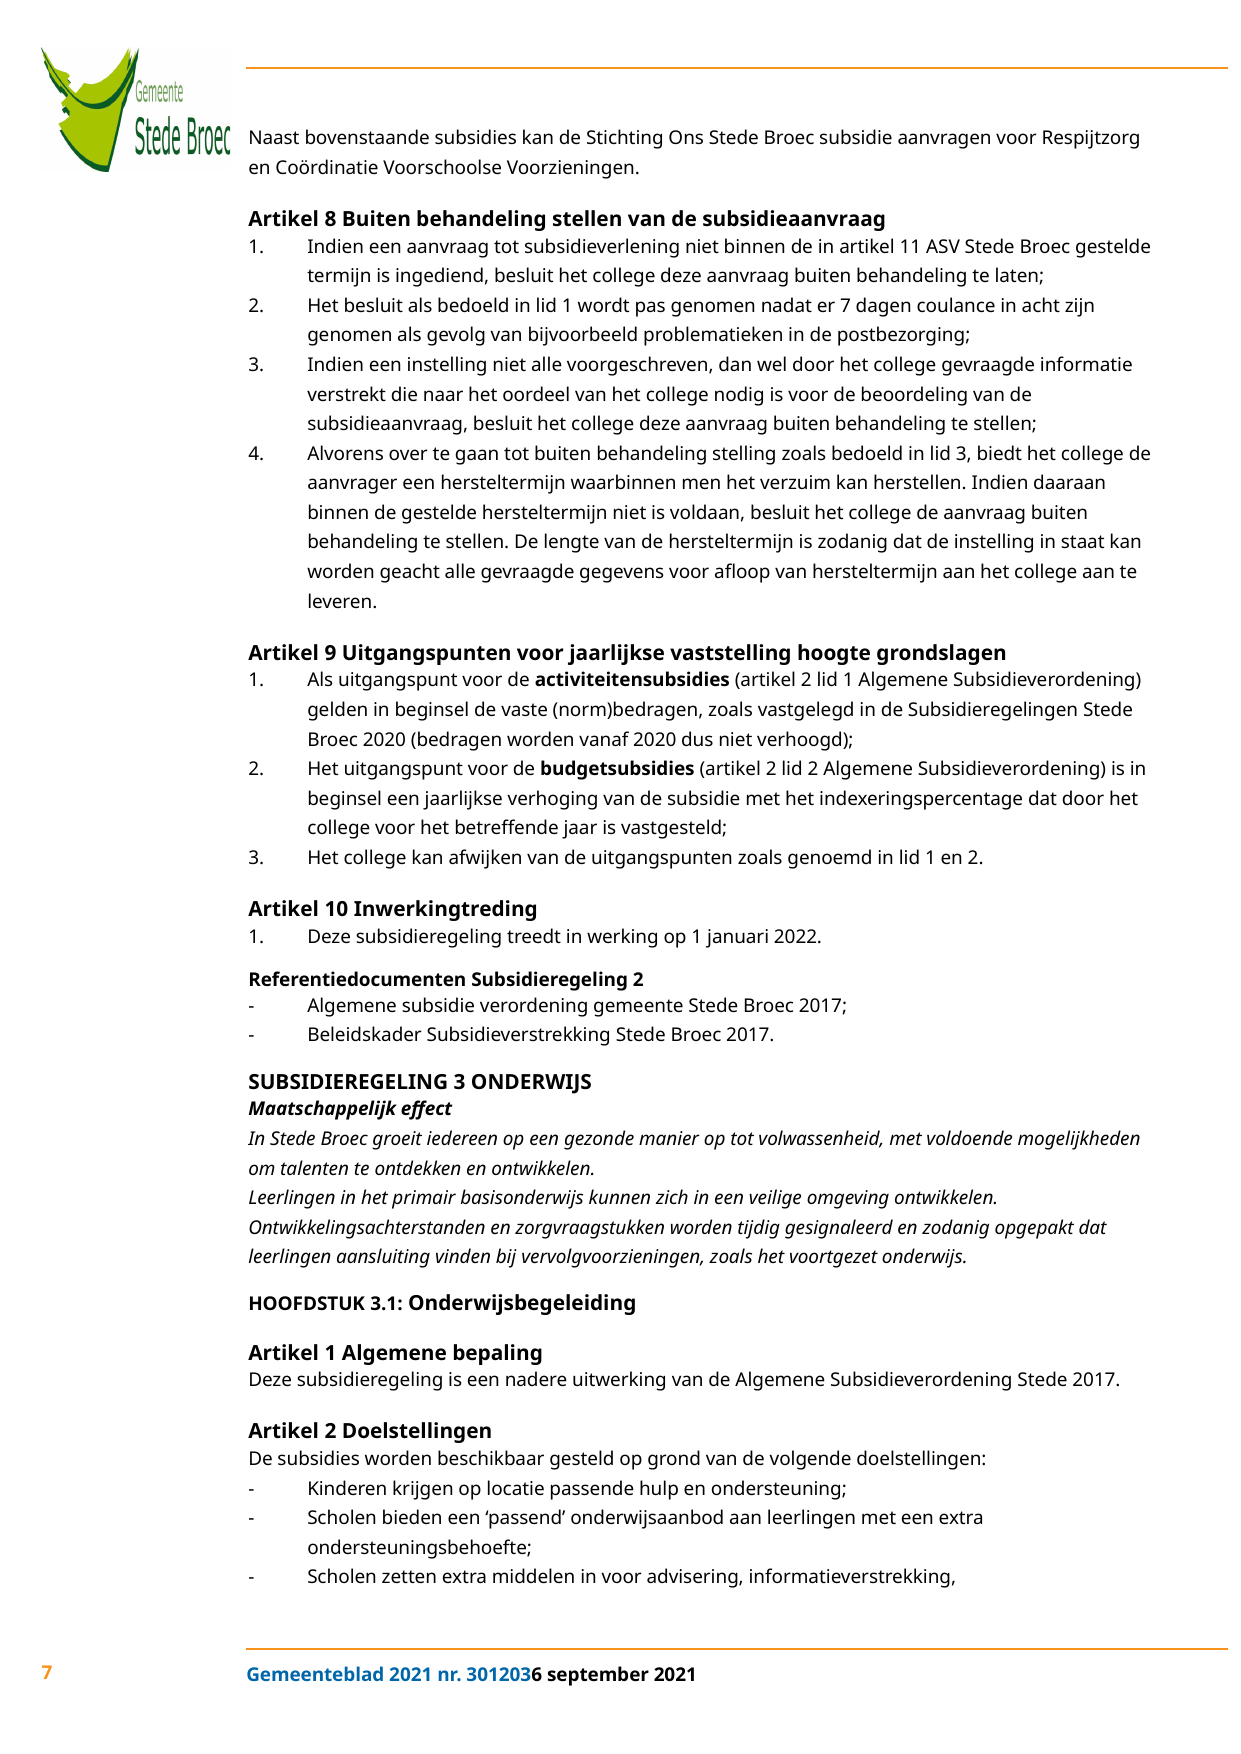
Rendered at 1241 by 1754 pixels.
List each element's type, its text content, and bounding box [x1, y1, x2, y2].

text Deze subsidieregeling is een nadere uitwerking van de Algemene Subsidieverordening Stede 2017. [248, 1366, 1152, 1392]
text Naast bovenstaande subsidies kan de Stichting Ons Stede Broec subsidie aanvragen voor Respijtzorg en Coördinatie Voorschoolse Voorzieningen. [248, 124, 1152, 180]
list Beleidskader Subsidieverstrekking Stede Broec 2017. [248, 1021, 1152, 1047]
list Als uitgangspunt voor de activiteitensubsidies (artikel 2 lid 1 Algemene Subsidieverordening) gelden in beginsel de vaste (norm)bedragen, zoals vastgelegd in de Subsidieregelingen Stede Broec 2020 (bedragen worden vanaf 2020 dus niet verhoogd); [248, 667, 1152, 752]
list Het besluit als bedoeld in lid 1 wordt pas genomen nadat er 7 dagen coulance in acht zijn genomen als gevolg van bijvoorbeeld problematieken in de postbezorging; [248, 292, 1152, 347]
list Kinderen krijgen op locatie passende hulp en ondersteuning; [248, 1475, 1152, 1500]
text Artikel 8 Buiten behandeling stellen van de subsidieaanvraag [248, 204, 1152, 233]
text HOOFDSTUK 3.1: Onderwijsbegeleiding [248, 1288, 1152, 1317]
list Het college kan afwijken van de uitgangspunten zoals genoemd in lid 1 en 2. [248, 844, 1152, 870]
list Indien een instelling niet alle voorgeschreven, dan wel door het college gevraagde informatie verstrekt die naar het oordeel van het college nodig is voor de beoordeling van de subsidieaanvraag, besluit het college deze aanvraag buiten behandeling te stellen; [248, 351, 1152, 436]
list Alvorens over te gaan tot buiten behandeling stelling zoals bedoeld in lid 3, biedt het college de aanvrager een hersteltermijn waarbinnen men het verzuim kan herstellen. Indien daaraan binnen de gestelde hersteltermijn niet is voldaan, besluit het college de aanvraag buiten behandeling te stellen. De lengte van de hersteltermijn is zodanig dat de instelling in staat kan worden geacht alle gevraagde gegevens voor afloop van hersteltermijn aan het college aan te leveren. [248, 440, 1152, 613]
picture [41, 47, 231, 172]
list Scholen bieden een ‘passend’ onderwijsaanbod aan leerlingen met een extra ondersteuningsbehoefte; [248, 1504, 1152, 1559]
list Algemene subsidie verordening gemeente Stede Broec 2017; [248, 992, 1152, 1018]
text Artikel 9 Uitgangspunten voor jaarlijkse vaststelling hoogte grondslagen [248, 638, 1152, 667]
text SUBSIDIEREGELING 3 ONDERWIJS [248, 1067, 1152, 1096]
text Artikel 1 Algemene bepaling [248, 1338, 1152, 1366]
text Referentiedocumenten Subsidieregeling 2 [248, 966, 1152, 992]
list Deze subsidieregeling treedt in werking op 1 januari 2022. [248, 923, 1152, 949]
text Artikel 2 Doelstellingen [248, 1417, 1152, 1445]
table_header Maatschappelijk effect In Stede Broec groeit iedereen op een gezonde manier op tot volwassenheid, met voldoende mogelijkheden om talenten te ontdekken en ontwikkelen. Leerlingen in het primair basisonderwijs kunnen zich in een veilige omgeving ontwikkelen. Ontwikkelingsachterstanden en zorgvraagstukken worden tijdig gesignaleerd en zodanig opgepakt dat leerlingen aansluiting vinden bij vervolgvoorzieningen, zoals het voortgezet onderwijs. [248, 1096, 1152, 1269]
list Indien een aanvraag tot subsidieverlening niet binnen de in artikel 11 ASV Stede Broec gestelde termijn is ingediend, besluit het college deze aanvraag buiten behandeling te laten; [248, 233, 1152, 288]
list Scholen zetten extra middelen in voor advisering, informatieverstrekking, [248, 1563, 1152, 1589]
text Artikel 10 Inwerkingtreding [248, 894, 1152, 923]
list Het uitgangspunt voor de budgetsubsidies (artikel 2 lid 2 Algemene Subsidieverordening) is in beginsel een jaarlijkse verhoging van de subsidie met het indexeringspercentage dat door het college voor het betreffende jaar is vastgesteld; [248, 755, 1152, 840]
text De subsidies worden beschikbaar gesteld op grond van de volgende doelstellingen: [248, 1445, 1152, 1471]
